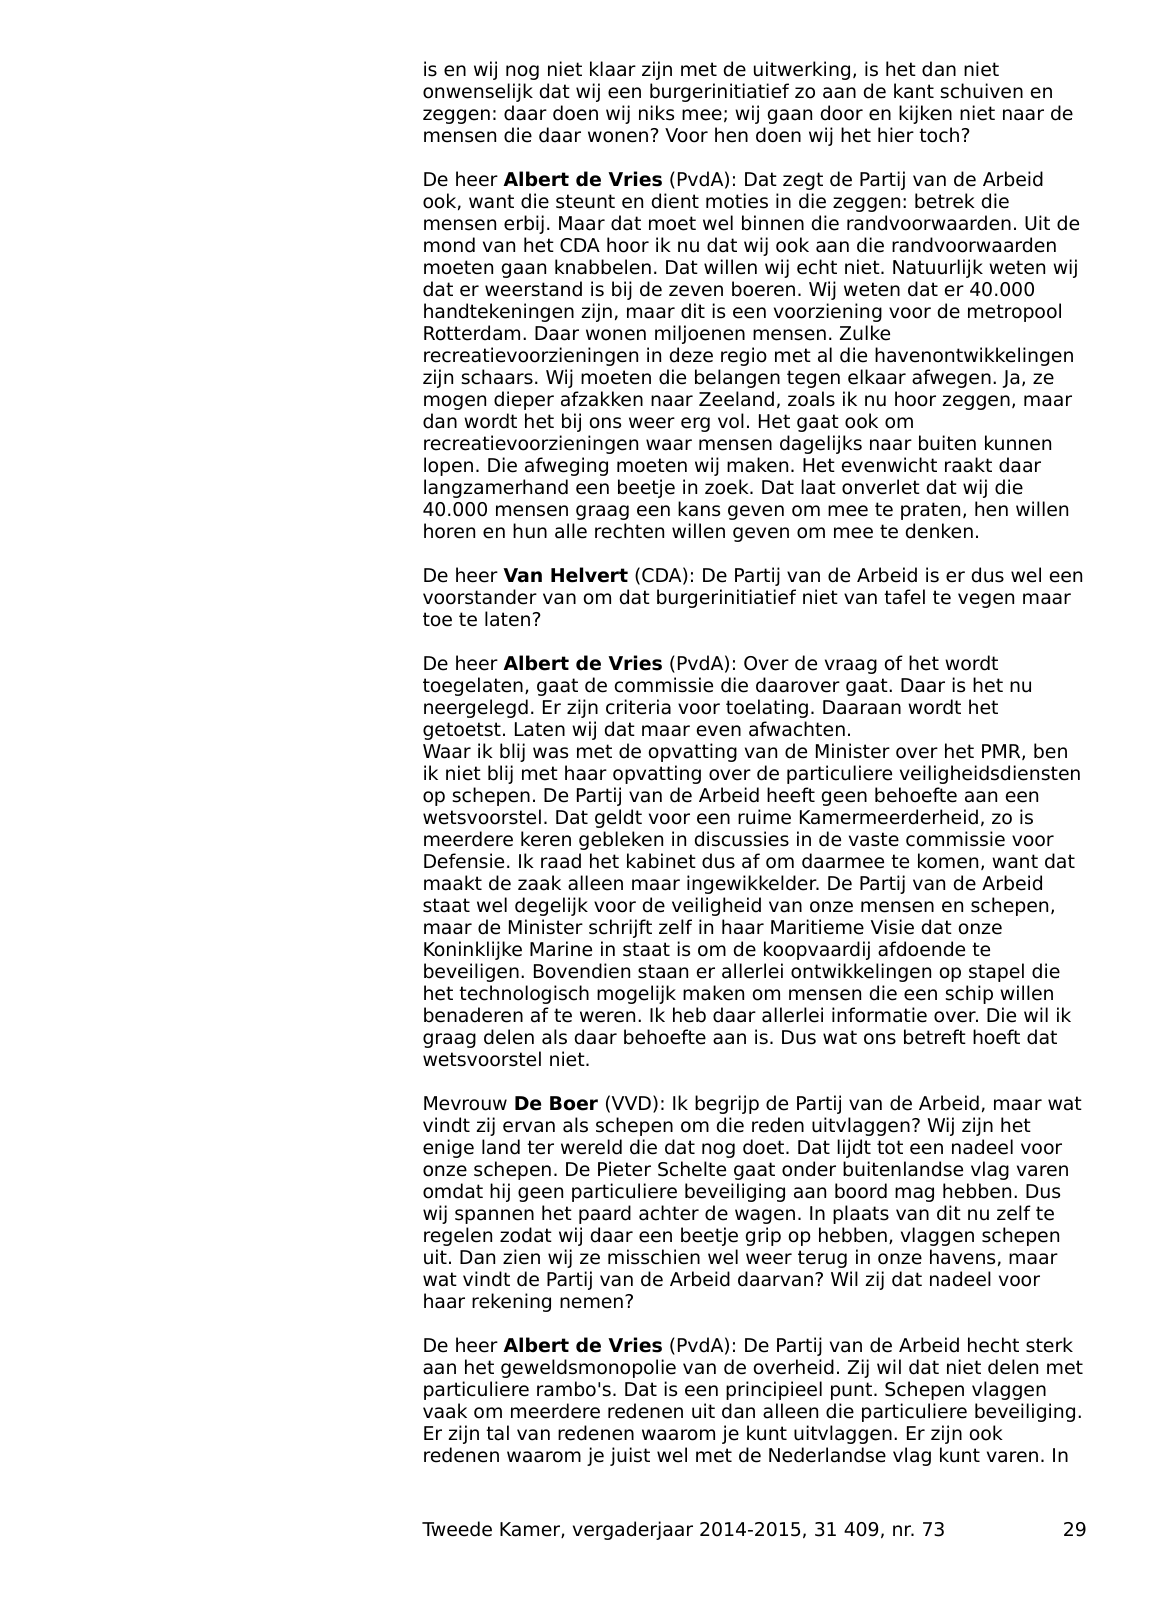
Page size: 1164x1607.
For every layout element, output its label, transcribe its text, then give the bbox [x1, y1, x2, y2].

text De heer Albert de Vries (PvdA): Over de vraag of het wordt toegelaten, gaat de commissie die daarover gaat. Daar is het nu neergelegd. Er zijn criteria voor toelating. Daaraan wordt het getoetst. Laten wij dat maar even afwachten. [422, 653, 1087, 741]
text De heer Albert de Vries (PvdA): Dat zegt de Partij van de Arbeid ook, want die steunt en dient moties in die zeggen: betrek die mensen erbij. Maar dat moet wel binnen die randvoorwaarden. Uit de mond van het CDA hoor ik nu dat wij ook aan die randvoorwaarden moeten gaan knabbelen. Dat willen wij echt niet. Natuurlijk weten wij dat er weerstand is bij de zeven boeren. Wij weten dat er 40.000 handtekeningen zijn, maar dit is een voorziening voor de metropool Rotterdam. Daar wonen miljoenen mensen. Zulke recreatievoorzieningen in deze regio met al die havenontwikkelingen zijn schaars. Wij moeten die belangen tegen elkaar afwegen. Ja, ze mogen dieper afzakken naar Zeeland, zoals ik nu hoor zeggen, maar dan wordt het bij ons weer erg vol. Het gaat ook om recreatievoorzieningen waar mensen dagelijks naar buiten kunnen lopen. Die afweging moeten wij maken. Het evenwicht raakt daar langzamerhand een beetje in zoek. Dat laat onverlet dat wij die 40.000 mensen graag een kans geven om mee te praten, hen willen horen en hun alle rechten willen geven om mee te denken. [422, 169, 1087, 543]
text is en wij nog niet klaar zijn met de uitwerking, is het dan niet onwenselijk dat wij een burgerinitiatief zo aan de kant schuiven en zeggen: daar doen wij niks mee; wij gaan door en kijken niet naar de mensen die daar wonen? Voor hen doen wij het hier toch? [422, 59, 1087, 147]
text Waar ik blij was met de opvatting van de Minister over het PMR, ben ik niet blij met haar opvatting over de particuliere veiligheidsdiensten op schepen. De Partij van de Arbeid heeft geen behoefte aan een wetsvoorstel. Dat geldt voor een ruime Kamermeerderheid, zo is meerdere keren gebleken in discussies in de vaste commissie voor Defensie. Ik raad het kabinet dus af om daarmee te komen, want dat maakt de zaak alleen maar ingewikkelder. De Partij van de Arbeid staat wel degelijk voor de veiligheid van onze mensen en schepen, maar de Minister schrijft zelf in haar Maritieme Visie dat onze Koninklijke Marine in staat is om de koopvaardij afdoende te beveiligen. Bovendien staan er allerlei ontwikkelingen op stapel die het technologisch mogelijk maken om mensen die een schip willen benaderen af te weren. Ik heb daar allerlei informatie over. Die wil ik graag delen als daar behoefte aan is. Dus wat ons betreft hoeft dat wetsvoorstel niet. [422, 741, 1087, 1071]
text De heer Albert de Vries (PvdA): De Partij van de Arbeid hecht sterk aan het geweldsmonopolie van de overheid. Zij wil dat niet delen met particuliere rambo's. Dat is een principieel punt. Schepen vlaggen vaak om meerdere redenen uit dan alleen die particuliere beveiliging. Er zijn tal van redenen waarom je kunt uitvlaggen. Er zijn ook redenen waarom je juist wel met de Nederlandse vlag kunt varen. In [422, 1335, 1087, 1467]
text De heer Van Helvert (CDA): De Partij van de Arbeid is er dus wel een voorstander van om dat burgerinitiatief niet van tafel te vegen maar toe te laten? [422, 565, 1087, 631]
text Mevrouw De Boer (VVD): Ik begrijp de Partij van de Arbeid, maar wat vindt zij ervan als schepen om die reden uitvlaggen? Wij zijn het enige land ter wereld die dat nog doet. Dat lijdt tot een nadeel voor onze schepen. De Pieter Schelte gaat onder buitenlandse vlag varen omdat hij geen particuliere beveiliging aan boord mag hebben. Dus wij spannen het paard achter de wagen. In plaats van dit nu zelf te regelen zodat wij daar een beetje grip op hebben, vlaggen schepen uit. Dan zien wij ze misschien wel weer terug in onze havens, maar wat vindt de Partij van de Arbeid daarvan? Wil zij dat nadeel voor haar rekening nemen? [422, 1093, 1087, 1313]
